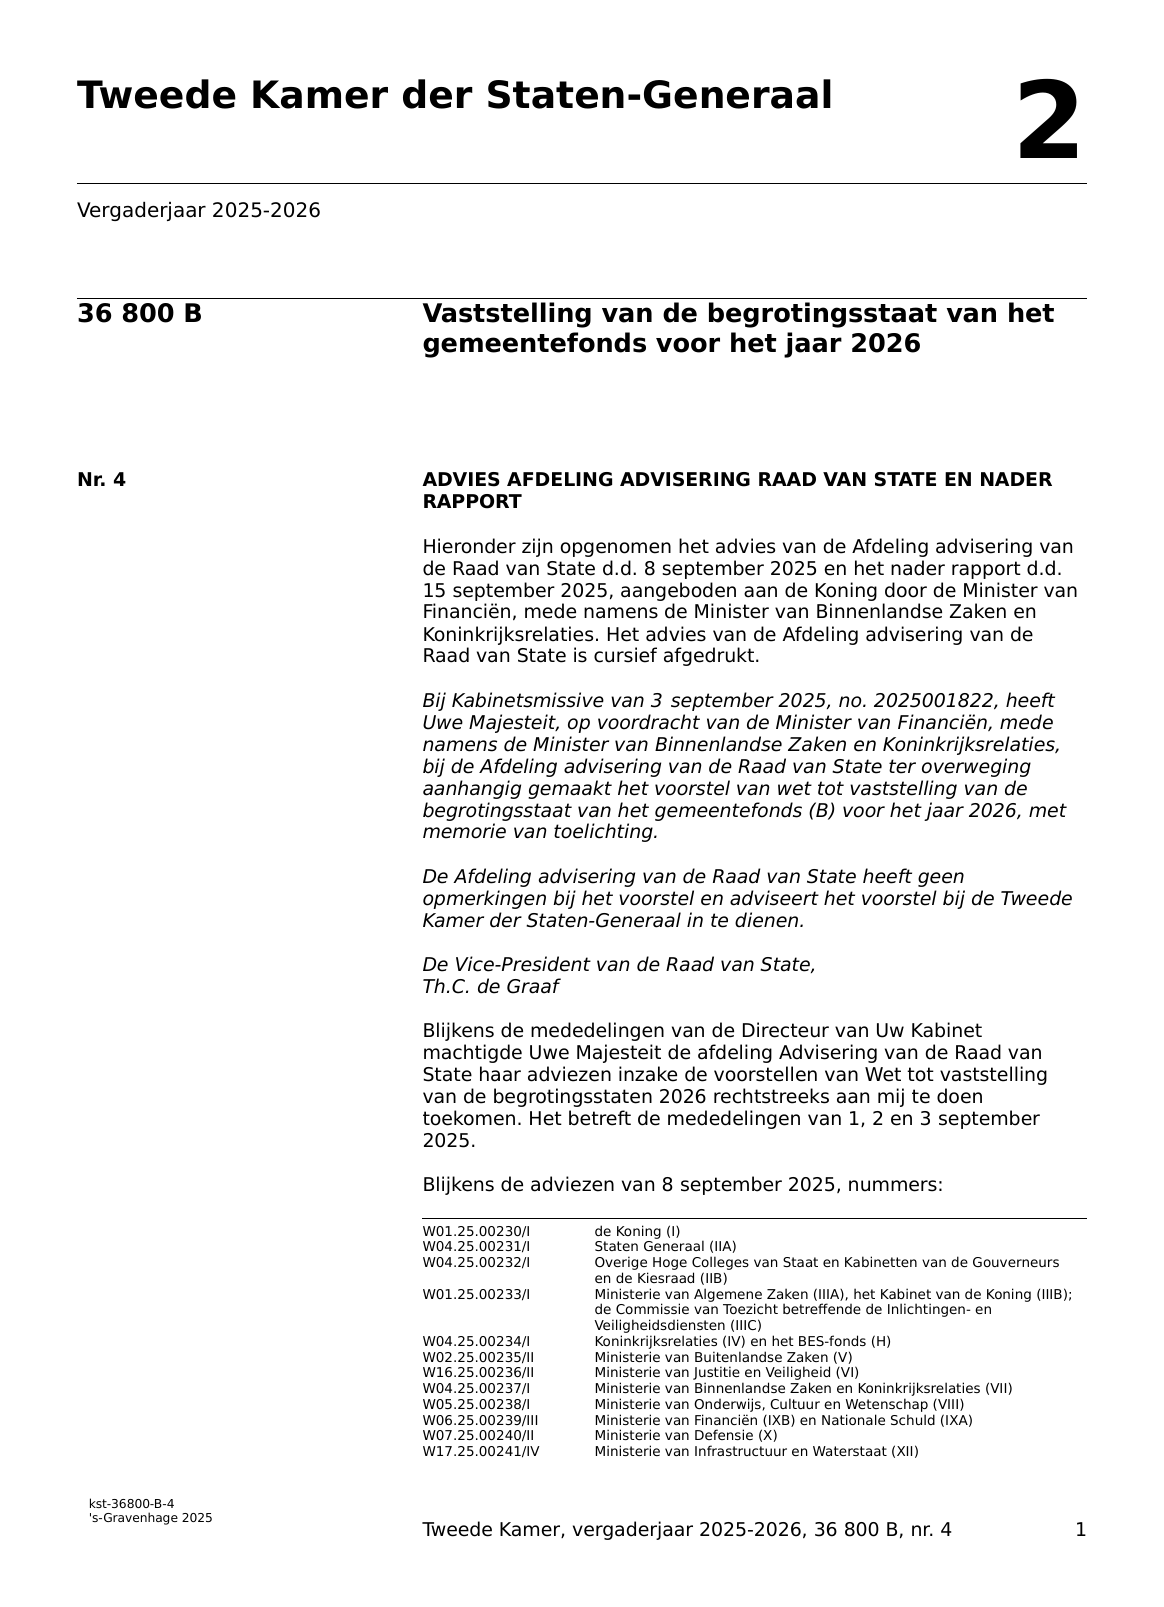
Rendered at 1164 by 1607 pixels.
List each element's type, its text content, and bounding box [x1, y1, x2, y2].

table_cell Ministerie van Buitenlandse Zaken (V) [588, 1349, 1087, 1365]
table_cell W16.25.00236/II [422, 1365, 588, 1381]
text Hieronder zijn opgenomen het advies van de Afdeling advisering van de Raad van State d.d. 8 september 2025 en het nader rapport d.d. 15 september 2025, aangeboden aan de Koning door de Minister van Financiën, mede namens de Minister van Binnenlandse Zaken en Koninkrijksrelaties. Het advies van de Afdeling advisering van de Raad van State is cursief afgedrukt. [422, 536, 1087, 667]
subtitle 36 800 B Vaststelling van de begrotingsstaat van het gemeentefonds voor het jaar 2026 [77, 299, 1087, 358]
table_cell W01.25.00233/I [422, 1286, 588, 1334]
text De Vice-President van de Raad van State, [422, 954, 1087, 976]
table_header W01.25.00230/I [422, 1219, 588, 1239]
table_cell Ministerie van Infrastructuur en Waterstaat (XII) [588, 1444, 1087, 1459]
table_cell W04.25.00234/I [422, 1334, 588, 1349]
table_cell Ministerie van Justitie en Veiligheid (VI) [588, 1365, 1087, 1381]
table_cell W05.25.00238/I [422, 1397, 588, 1412]
table_cell W04.25.00232/I [422, 1255, 588, 1286]
table_header Tweede Kamer der Staten-Generaal [77, 59, 886, 183]
table_cell Vergaderjaar 2025-2026 [77, 184, 1087, 298]
table_cell Overige Hoge Colleges van Staat en Kabinetten van de Gouverneurs en de Kiesraad (IIB) [588, 1255, 1087, 1286]
table_cell Koninkrijksrelaties (IV) en het BES-fonds (H) [588, 1334, 1087, 1349]
subtitle Nr. 4 ADVIES AFDELING ADVISERING RAAD VAN STATE EN NADER RAPPORT [77, 469, 1087, 513]
table_cell W06.25.00239/III [422, 1412, 588, 1428]
table_cell Staten Generaal (IIA) [588, 1239, 1087, 1255]
table_cell W04.25.00231/I [422, 1239, 588, 1255]
text Th.C. de Graaf [422, 976, 1087, 998]
text Bij Kabinetsmissive van 3 september 2025, no. 2025001822, heeft Uwe Majesteit, op voordracht van de Minister van Financiën, mede namens de Minister van Binnenlandse Zaken en Koninkrijksrelaties, bij de Afdeling advisering van de Raad van State ter overweging aanhangig gemaakt het voorstel van wet tot vaststelling van de begrotingsstaat van het gemeentefonds (B) voor het jaar 2026, met memorie van toelichting. [422, 689, 1087, 843]
table_cell W02.25.00235/II [422, 1349, 588, 1365]
text kst-36800-B-4 [88, 1497, 323, 1511]
table_cell W17.25.00241/IV [422, 1444, 588, 1459]
table_cell Ministerie van Onderwijs, Cultuur en Wetenschap (VIII) [588, 1397, 1087, 1412]
text Blijkens de adviezen van 8 september 2025, nummers: [422, 1174, 1087, 1196]
table_cell W07.25.00240/II [422, 1428, 588, 1444]
table_cell Ministerie van Financiën (IXB) en Nationale Schuld (IXA) [588, 1412, 1087, 1428]
table_cell W04.25.00237/I [422, 1381, 588, 1397]
table_cell Ministerie van Algemene Zaken (IIIA), het Kabinet van de Koning (IIIB); de Commissie van Toezicht betreffende de Inlichtingen- en Veiligheidsdiensten (IIIC) [588, 1286, 1087, 1334]
table_header 2 [886, 59, 1087, 183]
table_header de Koning (I) [588, 1219, 1087, 1239]
table_cell Ministerie van Defensie (X) [588, 1428, 1087, 1444]
text Blijkens de mededelingen van de Directeur van Uw Kabinet machtigde Uwe Majesteit de afdeling Advisering van de Raad van State haar adviezen inzake de voorstellen van Wet tot vaststelling van de begrotingsstaten 2026 rechtstreeks aan mij te doen toekomen. Het betreft de mededelingen van 1, 2 en 3 september 2025. [422, 1020, 1087, 1152]
table_cell Ministerie van Binnenlandse Zaken en Koninkrijksrelaties (VII) [588, 1381, 1087, 1397]
text De Afdeling advisering van de Raad van State heeft geen opmerkingen bij het voorstel en adviseert het voorstel bij de Tweede Kamer der Staten-Generaal in te dienen. [422, 866, 1087, 932]
text 's-Gravenhage 2025 [88, 1511, 323, 1525]
